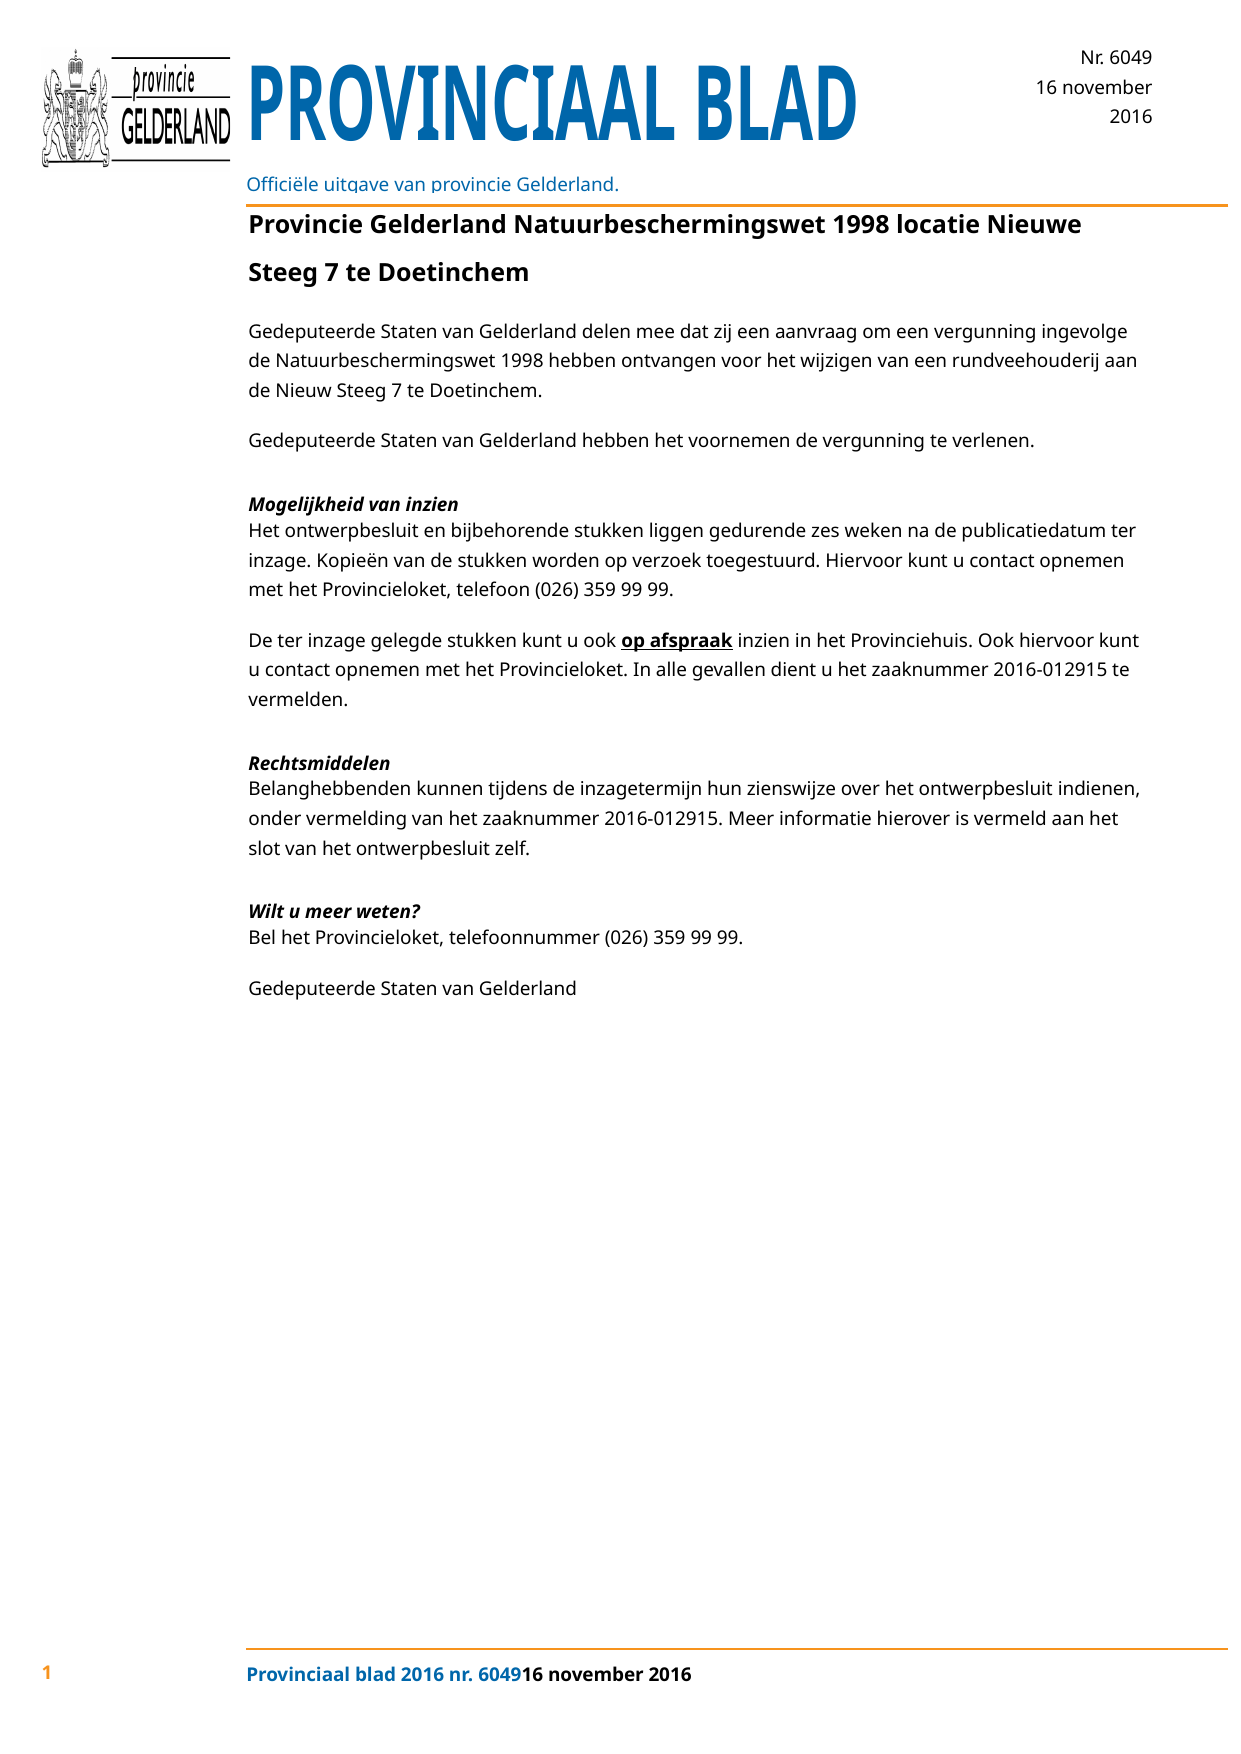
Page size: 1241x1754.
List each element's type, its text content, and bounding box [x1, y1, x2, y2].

text De ter inzage gelegde stukken kunt u ook op afspraak inzien in het Provinciehuis. Ook hiervoor kunt u contact opnemen met het Provincieloket. In alle gevallen dient u het zaaknummer 2016-012915 te vermelden. [248, 627, 1152, 712]
text Provincie Gelderland Natuurbeschermingswet 1998 locatie Nieuwe Steeg 7 te Doetinchem [248, 207, 1152, 288]
text Bel het Provincieloket, telefoonnummer (026) 359 99 99. [248, 924, 1152, 950]
picture [41, 47, 231, 172]
text Wilt u meer weten? [248, 899, 1152, 924]
text Gedeputeerde Staten van Gelderland hebben het voornemen de vergunning te verlenen. [248, 427, 1152, 453]
text Gedeputeerde Staten van Gelderland delen mee dat zij een aanvraag om een vergunning ingevolge de Natuurbeschermingswet 1998 hebben ontvangen voor het wijzigen van een rundveehouderij aan de Nieuw Steeg 7 te Doetinchem. [248, 318, 1152, 403]
text Rechtsmiddelen [248, 750, 1152, 776]
text Het ontwerpbesluit en bijbehorende stukken liggen gedurende zes weken na de publicatiedatum ter inzage. Kopieën van de stukken worden op verzoek toegestuurd. Hiervoor kunt u contact opnemen met het Provincieloket, telefoon (026) 359 99 99. [248, 517, 1152, 602]
text Belanghebbenden kunnen tijdens de inzagetermijn hun zienswijze over het ontwerpbesluit indienen, onder vermelding van het zaaknummer 2016-012915. Meer informatie hierover is vermeld aan het slot van het ontwerpbesluit zelf. [248, 776, 1152, 861]
text Mogelijkheid van inzien [248, 491, 1152, 517]
text Gedeputeerde Staten van Gelderland [248, 975, 1152, 1001]
